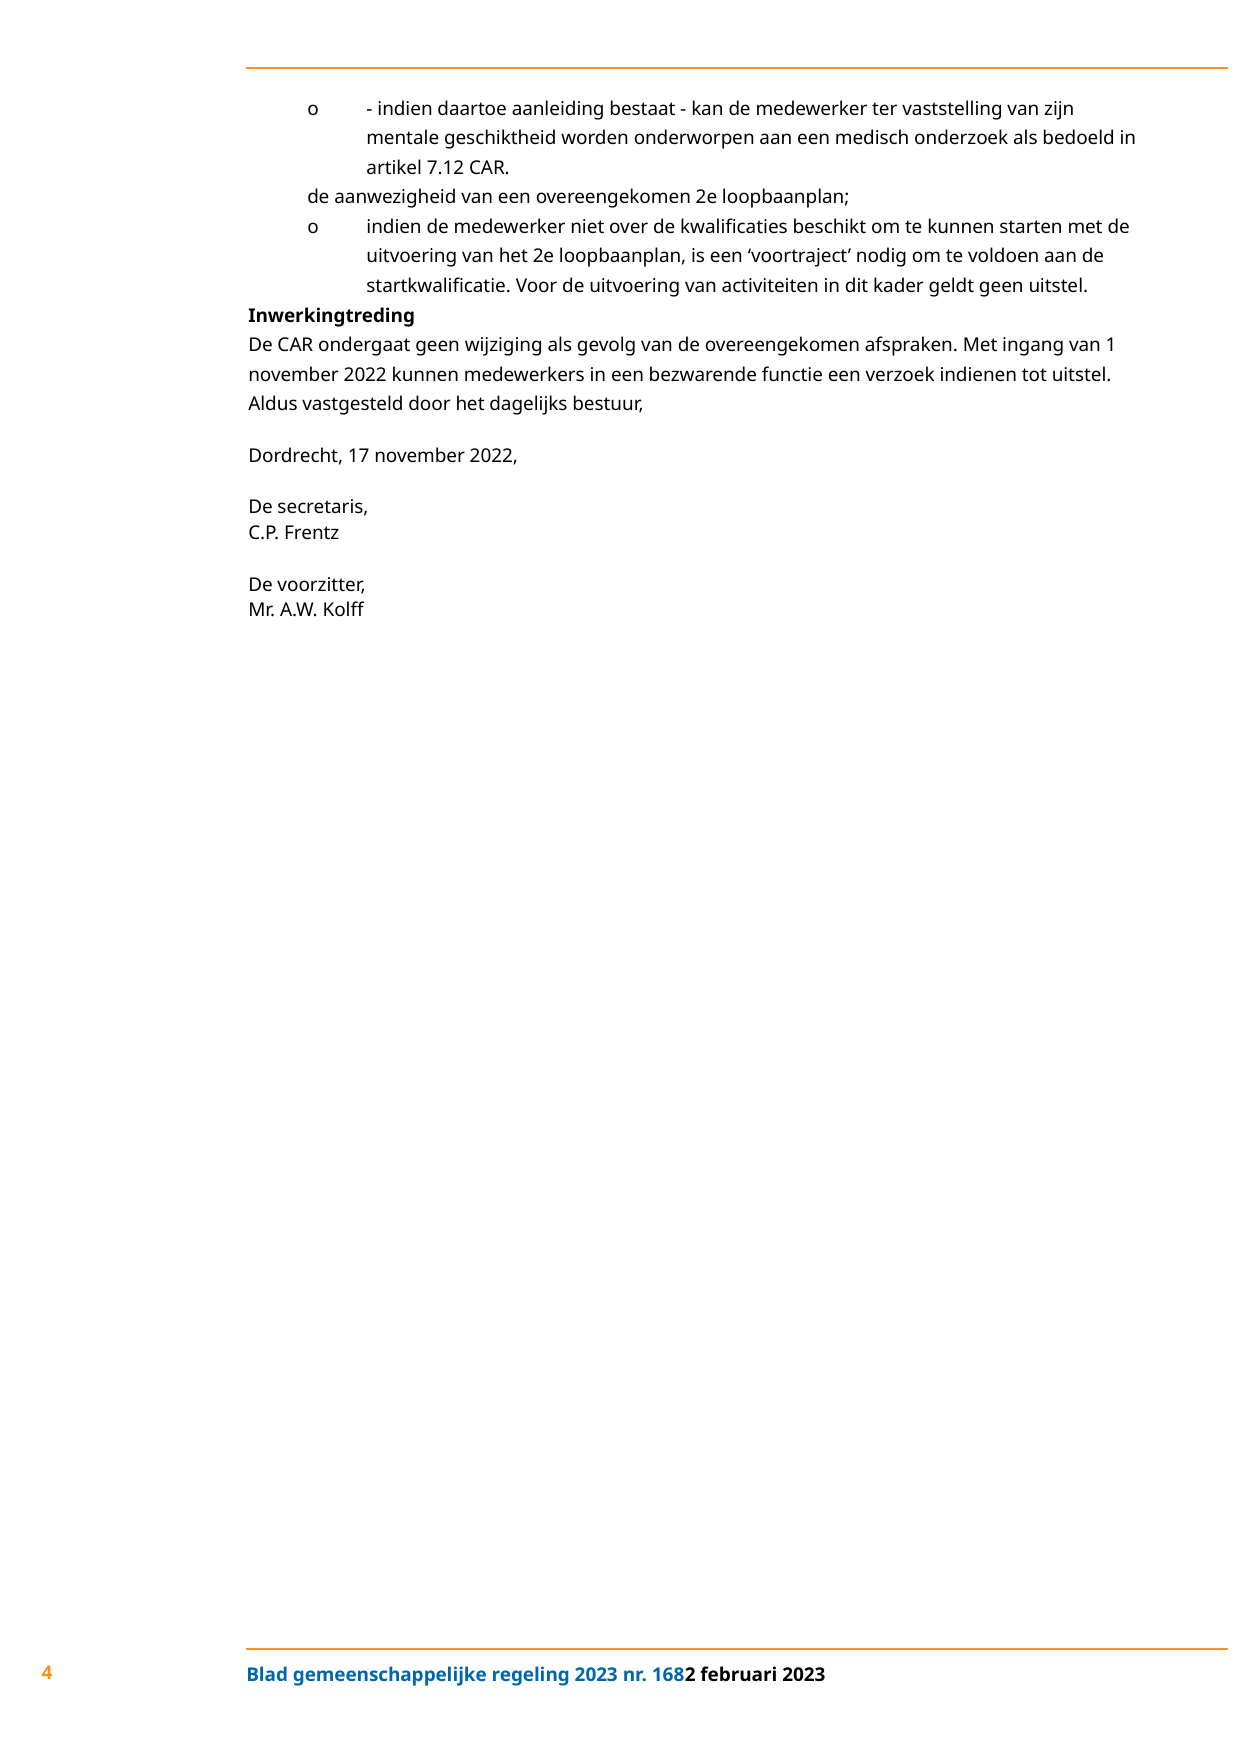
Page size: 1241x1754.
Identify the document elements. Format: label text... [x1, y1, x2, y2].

text Aldus vastgesteld door het dagelijks bestuur, [248, 391, 1152, 416]
text De CAR ondergaat geen wijziging als gevolg van de overeengekomen afspraken. Met ingang van 1 november 2022 kunnen medewerkers in een bezwarende functie een verzoek indienen tot uitstel. [248, 331, 1152, 387]
list - indien daartoe aanleiding bestaat - kan de medewerker ter vaststelling van zijn mentale geschiktheid worden onderworpen aan een medisch onderzoek als bedoeld in artikel 7.12 CAR. [307, 95, 1152, 180]
picture [41, 47, 231, 172]
text Dordrecht, 17 november 2022, [248, 442, 1152, 468]
text Inwerkingtreding [248, 302, 1152, 328]
text C.P. Frentz [248, 519, 1152, 545]
text De voorzitter, [248, 571, 1152, 596]
text Mr. A.W. Kolff [248, 596, 1152, 622]
list indien de medewerker niet over de kwalificaties beschikt om te kunnen starten met de uitvoering van het 2e loopbaanplan, is een ‘voortraject’ nodig om te voldoen aan de startkwalificatie. Voor de uitvoering van activiteiten in dit kader geldt geen uitstel. [307, 213, 1152, 298]
list de aanwezigheid van een overeengekomen 2e loopbaanplan; [248, 183, 1152, 209]
text De secretaris, [248, 493, 1152, 519]
